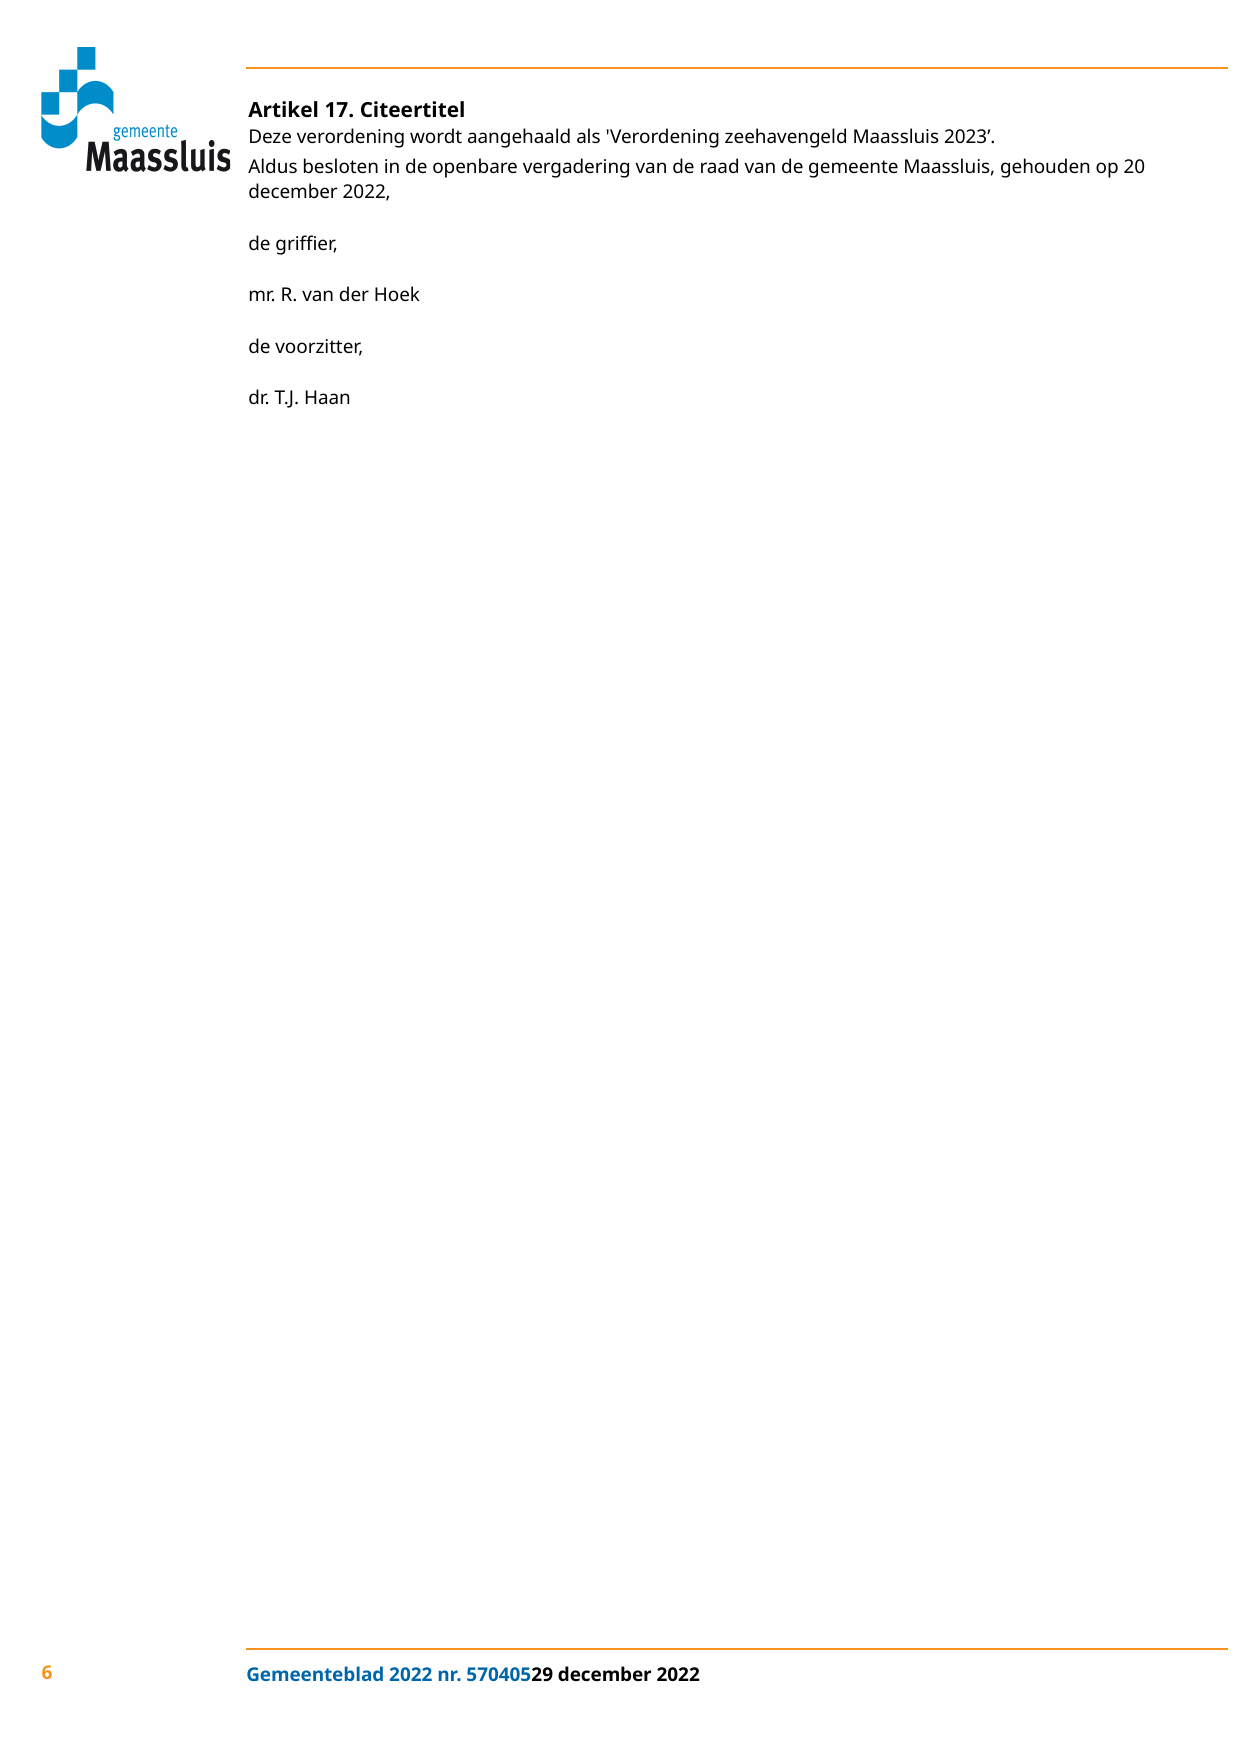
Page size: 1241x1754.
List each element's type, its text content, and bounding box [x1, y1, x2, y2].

text Aldus besloten in de openbare vergadering van de raad van de gemeente Maassluis, gehouden op 20 december 2022, [248, 153, 1152, 204]
text Deze verordening wordt aangehaald als 'Verordening zeehavengeld Maassluis 2023’. [248, 123, 1152, 149]
picture [41, 47, 77, 92]
text de voorzitter, [248, 333, 1152, 359]
text mr. R. van der Hoek [248, 281, 1152, 307]
picture [41, 47, 231, 172]
text de griffier, [248, 230, 1152, 256]
text dr. T.J. Haan [248, 384, 1152, 410]
text Artikel 17. Citeertitel [248, 95, 1152, 123]
